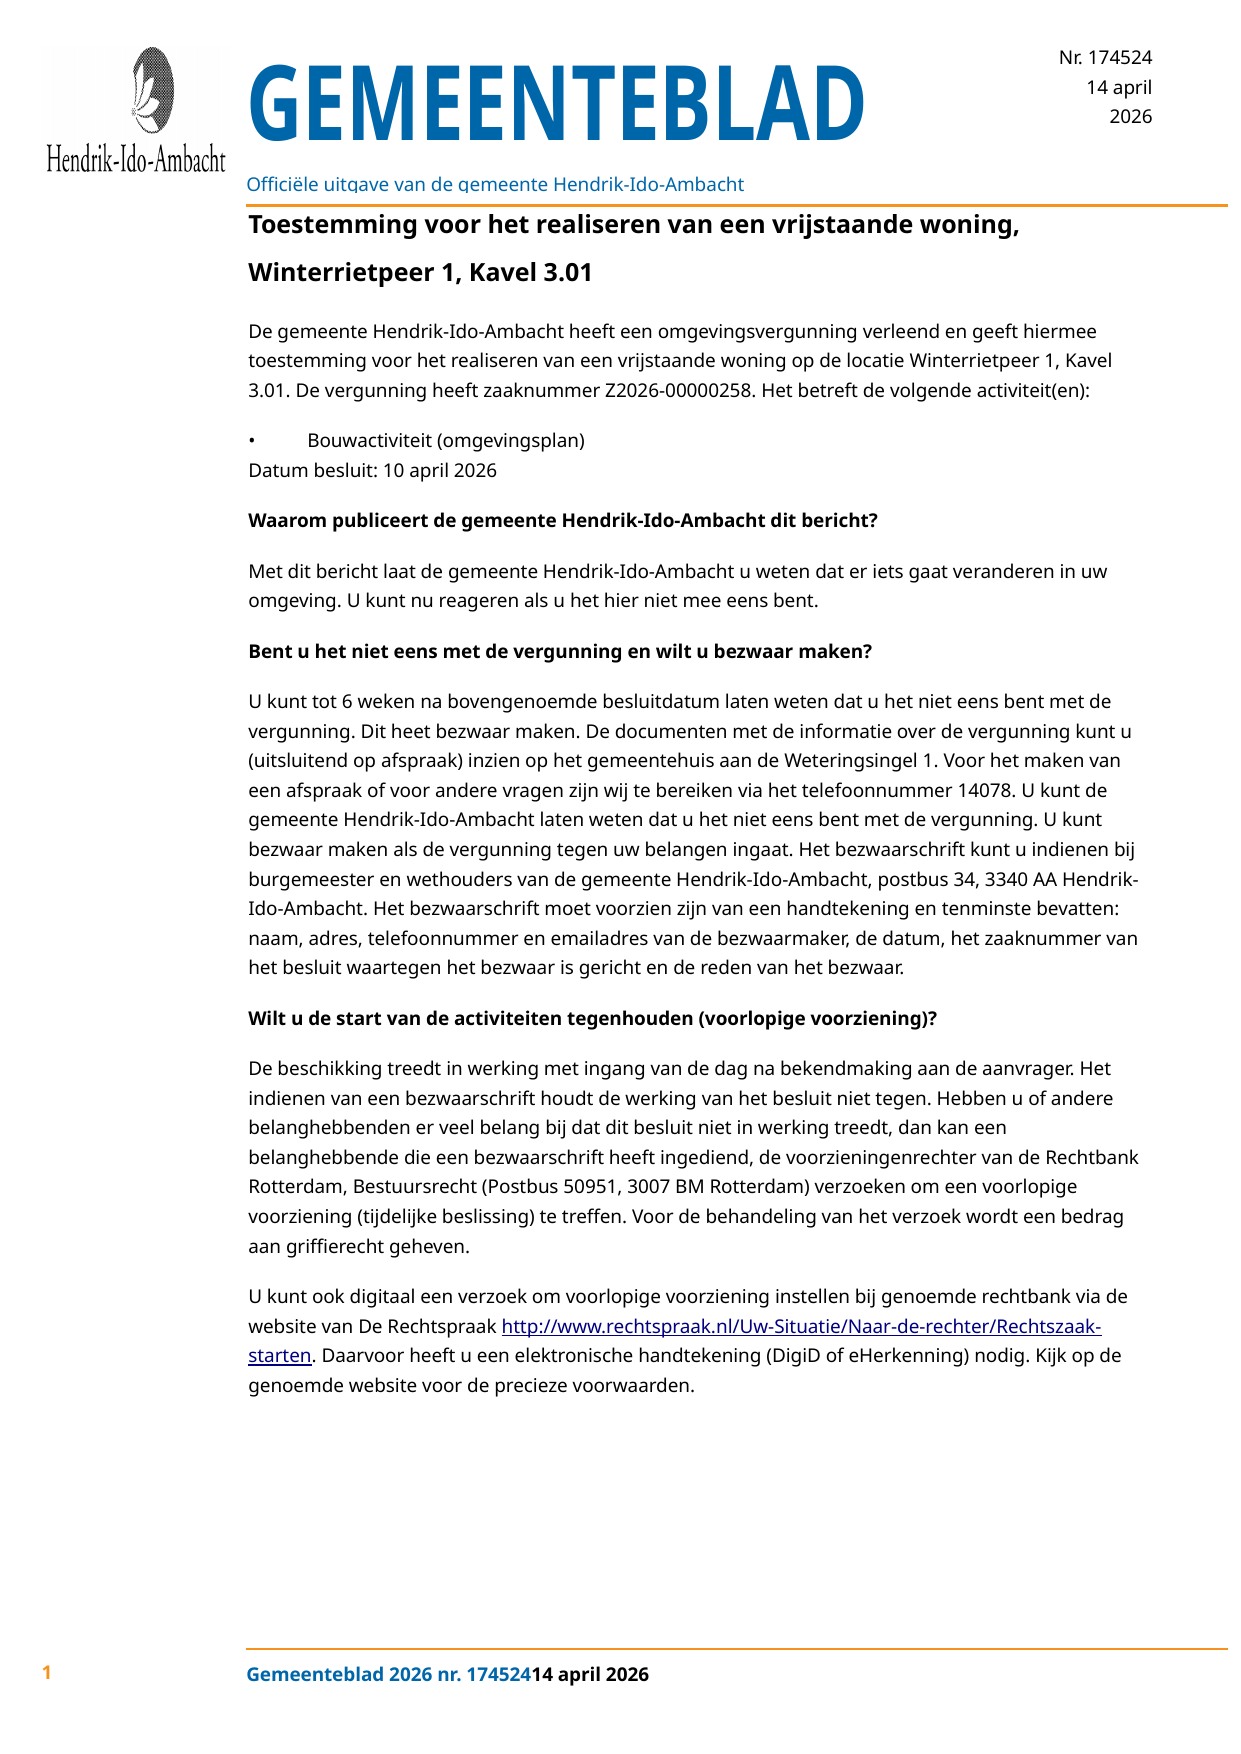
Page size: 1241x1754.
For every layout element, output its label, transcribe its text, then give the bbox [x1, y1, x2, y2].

text Met dit bericht laat de gemeente Hendrik-Ido-Ambacht u weten dat er iets gaat veranderen in uw omgeving. U kunt nu reageren als u het hier niet mee eens bent. [248, 558, 1152, 613]
text Datum besluit: 10 april 2026 [248, 457, 1152, 483]
list Bouwactiviteit (omgevingsplan) [248, 427, 1152, 453]
text De gemeente Hendrik-Ido-Ambacht heeft een omgevingsvergunning verleend en geeft hiermee toestemming voor het realiseren van een vrijstaande woning op de locatie Winterrietpeer 1, Kavel 3.01. De vergunning heeft zaaknummer Z2026-00000258. Het betreft de volgende activiteit(en): [248, 318, 1152, 403]
text Toestemming voor het realiseren van een vrijstaande woning, Winterrietpeer 1, Kavel 3.01 [248, 207, 1152, 288]
text De beschikking treedt in werking met ingang van de dag na bekendmaking aan de aanvrager. Het indienen van een bezwaarschrift houdt de werking van het besluit niet tegen. Hebben u of andere belanghebbenden er veel belang bij dat dit besluit niet in werking treedt, dan kan een belanghebbende die een bezwaarschrift heeft ingediend, de voorzieningenrechter van de Rechtbank Rotterdam, Bestuursrecht (Postbus 50951, 3007 BM Rotterdam) verzoeken om een voorlopige voorziening (tijdelijke beslissing) te treffen. Voor de behandeling van het verzoek wordt een bedrag aan griffierecht geheven. [248, 1055, 1152, 1259]
text U kunt ook digitaal een verzoek om voorlopige voorziening instellen bij genoemde rechtbank via de website van De Rechtspraak http://www.rechtspraak.nl/Uw-Situatie/Naar-de-rechter/Rechtszaak-starten. Daarvoor heeft u een elektronische handtekening (DigiD of eHerkenning) nodig. Kijk op de genoemde website voor de precieze voorwaarden. [248, 1283, 1152, 1398]
picture [41, 47, 231, 172]
text Wilt u de start van de activiteiten tegenhouden (voorlopige voorziening)? [248, 1005, 1152, 1031]
text Bent u het niet eens met de vergunning en wilt u bezwaar maken? [248, 638, 1152, 664]
text U kunt tot 6 weken na bovengenoemde besluitdatum laten weten dat u het niet eens bent met de vergunning. Dit heet bezwaar maken. De documenten met de informatie over de vergunning kunt u (uitsluitend op afspraak) inzien op het gemeentehuis aan de Weteringsingel 1. Voor het maken van een afspraak of voor andere vragen zijn wij te bereiken via het telefoonnummer 14078. U kunt de gemeente Hendrik-Ido-Ambacht laten weten dat u het niet eens bent met de vergunning. U kunt bezwaar maken als de vergunning tegen uw belangen ingaat. Het bezwaarschrift kunt u indienen bij burgemeester en wethouders van de gemeente Hendrik-Ido-Ambacht, postbus 34, 3340 AA Hendrik-Ido-Ambacht. Het bezwaarschrift moet voorzien zijn van een handtekening en tenminste bevatten: naam, adres, telefoonnummer en emailadres van de bezwaarmaker, de datum, het zaaknummer van het besluit waartegen het bezwaar is gericht en de reden van het bezwaar. [248, 688, 1152, 980]
text Waarom publiceert de gemeente Hendrik-Ido-Ambacht dit bericht? [248, 507, 1152, 533]
